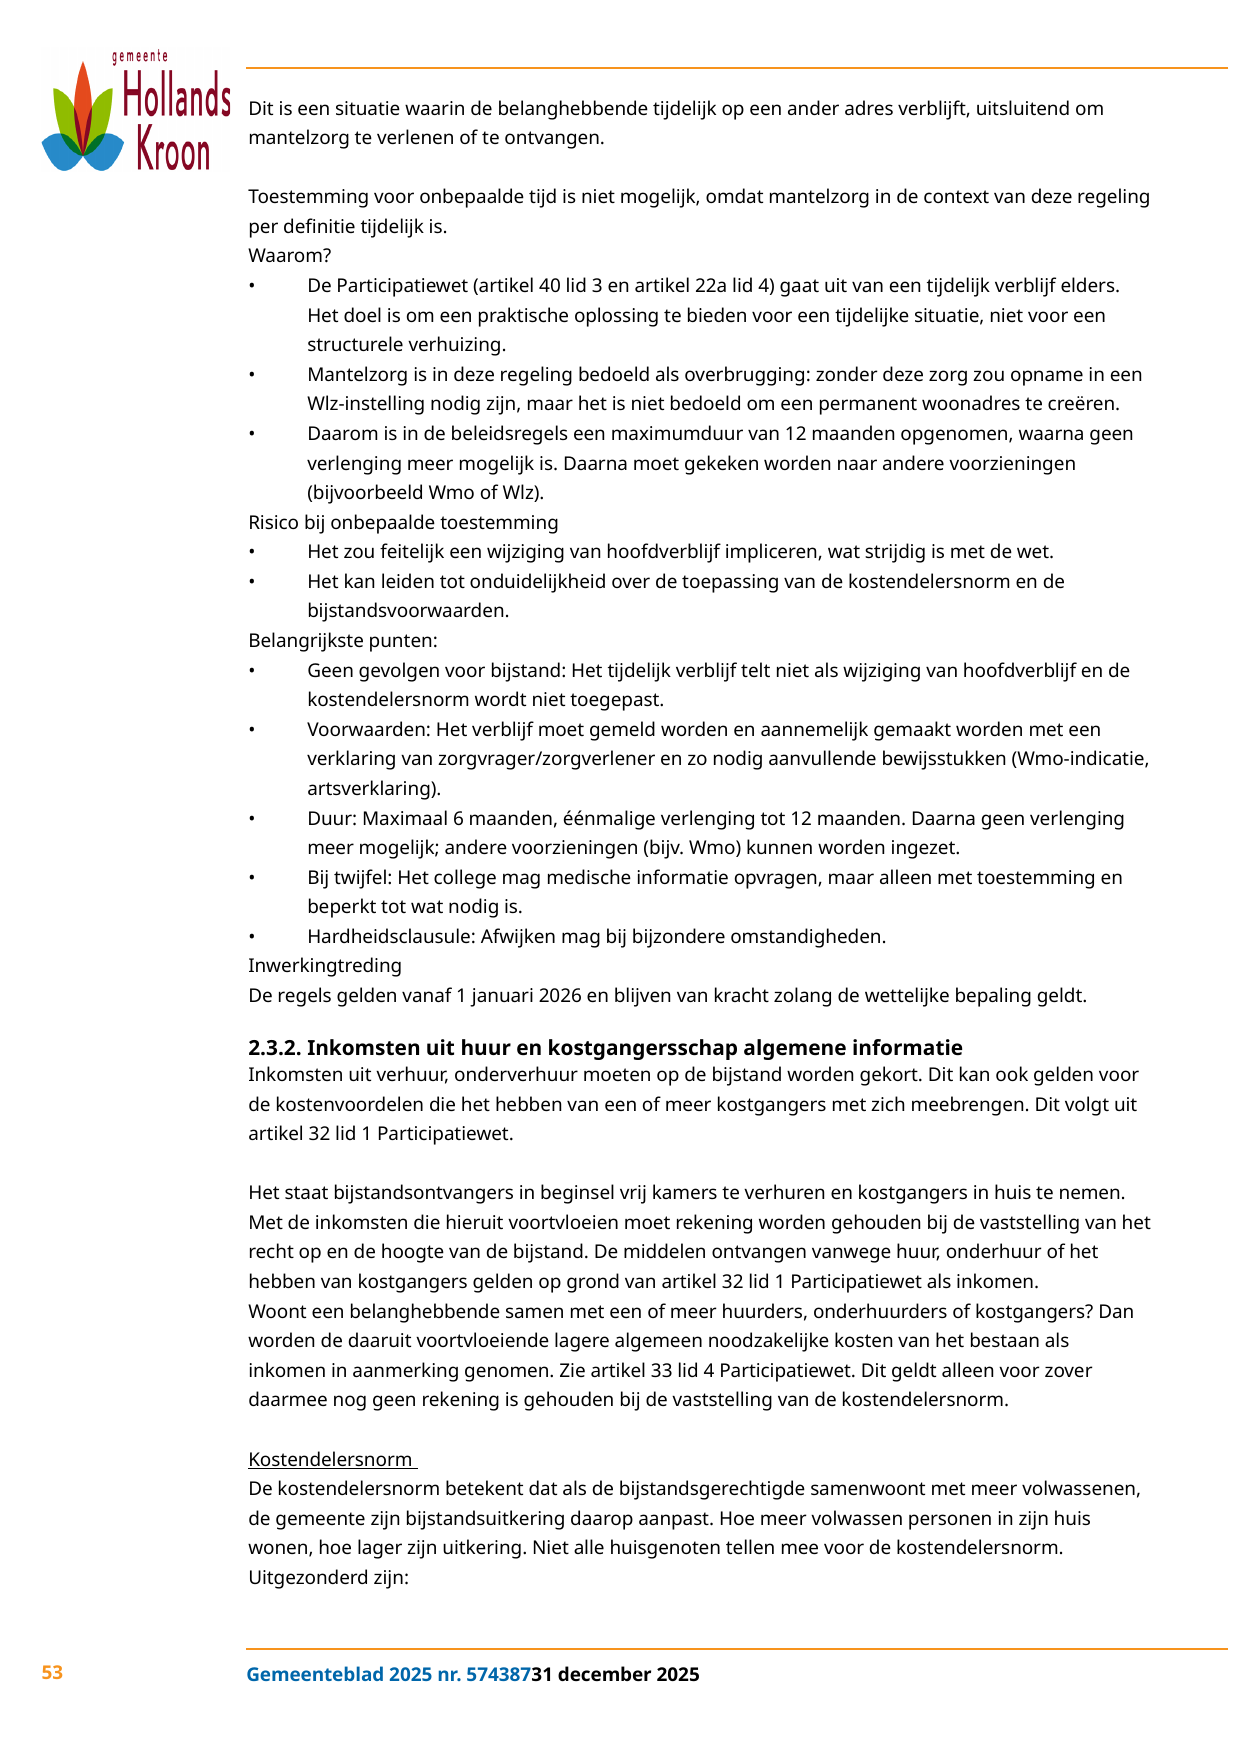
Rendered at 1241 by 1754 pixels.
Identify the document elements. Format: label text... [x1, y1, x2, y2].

list Voorwaarden: Het verblijf moet gemeld worden en aannemelijk gemaakt worden met een verklaring van zorgvrager/zorgverlener en zo nodig aanvullende bewijsstukken (Wmo-indicatie, artsverklaring). [248, 716, 1152, 801]
list Het zou feitelijk een wijziging van hoofdverblijf impliceren, wat strijdig is met de wet. [248, 538, 1152, 564]
text De kostendelersnorm betekent dat als de bijstandsgerechtigde samenwoont met meer volwassenen, de gemeente zijn bijstandsuitkering daarop aanpast. Hoe meer volwassen personen in zijn huis wonen, hoe lager zijn uitkering. Niet alle huisgenoten tellen mee voor de kostendelersnorm. Uitgezonderd zijn: [248, 1475, 1152, 1590]
list Hardheidsclausule: Afwijken mag bij bijzondere omstandigheden. [248, 923, 1152, 949]
text Inwerkingtreding [248, 953, 1152, 978]
text Het staat bijstandsontvangers in beginsel vrij kamers te verhuren en kostgangers in huis te nemen. Met de inkomsten die hieruit voortvloeien moet rekening worden gehouden bij de vaststelling van het recht op en de hoogte van de bijstand. De middelen ontvangen vanwege huur, onderhuur of het hebben van kostgangers gelden op grond van artikel 32 lid 1 Participatiewet als inkomen. [248, 1179, 1152, 1294]
text Kostendelersnorm [248, 1446, 1152, 1471]
text Risico bij onbepaalde toestemming [248, 509, 1152, 535]
list Bij twijfel: Het college mag medische informatie opvragen, maar alleen met toestemming en beperkt tot wat nodig is. [248, 864, 1152, 919]
list Daarom is in de beleidsregels een maximumduur van 12 maanden opgenomen, waarna geen verlenging meer mogelijk is. Daarna moet gekeken worden naar andere voorzieningen (bijvoorbeeld Wmo of Wlz). [248, 420, 1152, 505]
text Waarom? [248, 243, 1152, 268]
list Geen gevolgen voor bijstand: Het tijdelijk verblijf telt niet als wijziging van hoofdverblijf en de kostendelersnorm wordt niet toegepast. [248, 657, 1152, 712]
list Duur: Maximaal 6 maanden, éénmalige verlenging tot 12 maanden. Daarna geen verlenging meer mogelijk; andere voorzieningen (bijv. Wmo) kunnen worden ingezet. [248, 805, 1152, 860]
text Woont een belanghebbende samen met een of meer huurders, onderhuurders of kostgangers? Dan worden de daaruit voortvloeiende lagere algemeen noodzakelijke kosten van het bestaan als inkomen in aanmerking genomen. Zie artikel 33 lid 4 Participatiewet. Dit geldt alleen voor zover daarmee nog geen rekening is gehouden bij de vaststelling van de kostendelersnorm. [248, 1298, 1152, 1412]
picture [41, 47, 231, 172]
text De regels gelden vanaf 1 januari 2026 en blijven van kracht zolang de wettelijke bepaling geldt. [248, 982, 1152, 1008]
list Mantelzorg is in deze regeling bedoeld als overbrugging: zonder deze zorg zou opname in een Wlz-instelling nodig zijn, maar het is niet bedoeld om een permanent woonadres te creëren. [248, 361, 1152, 416]
text Dit is een situatie waarin de belanghebbende tijdelijk op een ander adres verblijft, uitsluitend om mantelzorg te verlenen of te ontvangen. [248, 95, 1152, 150]
text Toestemming voor onbepaalde tijd is niet mogelijk, omdat mantelzorg in de context van deze regeling per definitie tijdelijk is. [248, 183, 1152, 239]
text Belangrijkste punten: [248, 627, 1152, 653]
list De Participatiewet (artikel 40 lid 3 en artikel 22a lid 4) gaat uit van een tijdelijk verblijf elders. Het doel is om een praktische oplossing te bieden voor een tijdelijke situatie, niet voor een structurele verhuizing. [248, 272, 1152, 357]
list Het kan leiden tot onduidelijkheid over de toepassing van de kostendelersnorm en de bijstandsvoorwaarden. [248, 568, 1152, 623]
text Inkomsten uit verhuur, onderverhuur moeten op de bijstand worden gekort. Dit kan ook gelden voor de kostenvoordelen die het hebben van een of meer kostgangers met zich meebrengen. Dit volgt uit artikel 32 lid 1 Participatiewet. [248, 1061, 1152, 1146]
text 2.3.2. Inkomsten uit huur en kostgangersschap algemene informatie [248, 1033, 1152, 1061]
